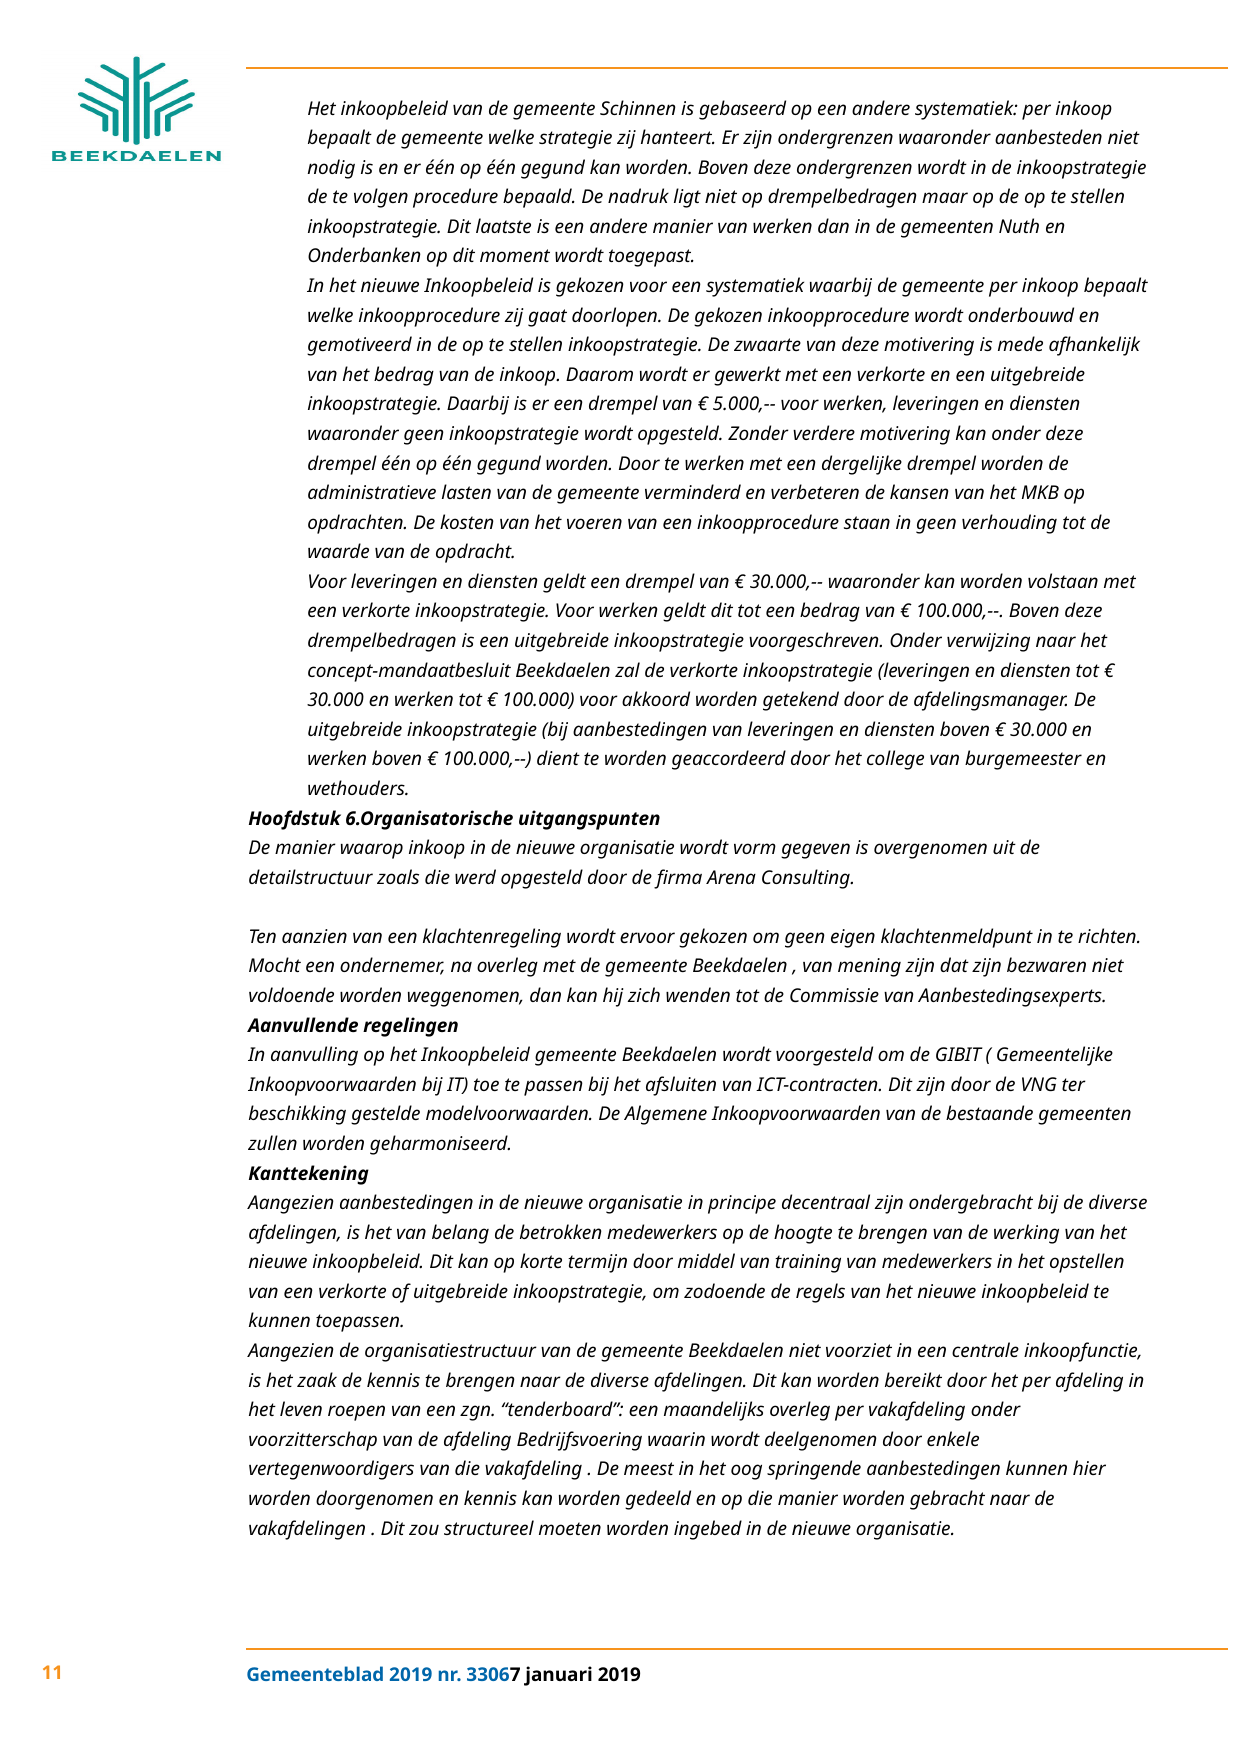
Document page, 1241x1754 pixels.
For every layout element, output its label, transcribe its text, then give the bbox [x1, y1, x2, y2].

text Aanvullende regelingen [248, 1012, 1152, 1038]
text Aangezien de organisatiestructuur van de gemeente Beekdaelen niet voorziet in een centrale inkoopfunctie, is het zaak de kennis te brengen naar de diverse afdelingen. Dit kan worden bereikt door het per afdeling in het leven roepen van een zgn. “tenderboard”: een maandelijks overleg per vakafdeling onder voorzitterschap van de afdeling Bedrijfsvoering waarin wordt deelgenomen door enkele vertegenwoordigers van die vakafdeling . De meest in het oog springende aanbestedingen kunnen hier worden doorgenomen en kennis kan worden gedeeld en op die manier worden gebracht naar de vakafdelingen . Dit zou structureel moeten worden ingebed in de nieuwe organisatie. [248, 1337, 1152, 1541]
list Voor leveringen en diensten geldt een drempel van € 30.000,-- waaronder kan worden volstaan met een verkorte inkoopstrategie. Voor werken geldt dit tot een bedrag van € 100.000,--. Boven deze drempelbedragen is een uitgebreide inkoopstrategie voorgeschreven. Onder verwijzing naar het concept-mandaatbesluit Beekdaelen zal de verkorte inkoopstrategie (leveringen en diensten tot € 30.000 en werken tot € 100.000) voor akkoord worden getekend door de afdelingsmanager. De uitgebreide inkoopstrategie (bij aanbestedingen van leveringen en diensten boven € 30.000 en werken boven € 100.000,--) dient te worden geaccordeerd door het college van burgemeester en wethouders. [248, 568, 1152, 801]
list Het inkoopbeleid van de gemeente Schinnen is gebaseerd op een andere systematiek: per inkoop bepaalt de gemeente welke strategie zij hanteert. Er zijn ondergrenzen waaronder aanbesteden niet nodig is en er één op één gegund kan worden. Boven deze ondergrenzen wordt in de inkoopstrategie de te volgen procedure bepaald. De nadruk ligt niet op drempelbedragen maar op de op te stellen inkoopstrategie. Dit laatste is een andere manier van werken dan in de gemeenten Nuth en Onderbanken op dit moment wordt toegepast. [248, 95, 1152, 268]
list In het nieuwe Inkoopbeleid is gekozen voor een systematiek waarbij de gemeente per inkoop bepaalt welke inkoopprocedure zij gaat doorlopen. De gekozen inkoopprocedure wordt onderbouwd en gemotiveerd in de op te stellen inkoopstrategie. De zwaarte van deze motivering is mede afhankelijk van het bedrag van de inkoop. Daarom wordt er gewerkt met een verkorte en een uitgebreide inkoopstrategie. Daarbij is er een drempel van € 5.000,-- voor werken, leveringen en diensten waaronder geen inkoopstrategie wordt opgesteld. Zonder verdere motivering kan onder deze drempel één op één gegund worden. Door te werken met een dergelijke drempel worden de administratieve lasten van de gemeente verminderd en verbeteren de kansen van het MKB op opdrachten. De kosten van het voeren van een inkoopprocedure staan in geen verhouding tot de waarde van de opdracht. [248, 272, 1152, 564]
text Kanttekening [248, 1160, 1152, 1186]
text In aanvulling op het Inkoopbeleid gemeente Beekdaelen wordt voorgesteld om de GIBIT ( Gemeentelijke Inkoopvoorwaarden bij IT) toe te passen bij het afsluiten van ICT-contracten. Dit zijn door de VNG ter beschikking gestelde modelvoorwaarden. De Algemene Inkoopvoorwaarden van de bestaande gemeenten zullen worden geharmoniseerd. [248, 1041, 1152, 1156]
text Aangezien aanbestedingen in de nieuwe organisatie in principe decentraal zijn ondergebracht bij de diverse afdelingen, is het van belang de betrokken medewerkers op de hoogte te brengen van de werking van het nieuwe inkoopbeleid. Dit kan op korte termijn door middel van training van medewerkers in het opstellen van een verkorte of uitgebreide inkoopstrategie, om zodoende de regels van het nieuwe inkoopbeleid te kunnen toepassen. [248, 1189, 1152, 1333]
text Ten aanzien van een klachtenregeling wordt ervoor gekozen om geen eigen klachtenmeldpunt in te richten. Mocht een ondernemer, na overleg met de gemeente Beekdaelen , van mening zijn dat zijn bezwaren niet voldoende worden weggenomen, dan kan hij zich wenden tot de Commissie van Aanbestedingsexperts. [248, 923, 1152, 1008]
text Hoofdstuk 6.Organisatorische uitgangspunten [248, 805, 1152, 831]
text De manier waarop inkoop in de nieuwe organisatie wordt vorm gegeven is overgenomen uit de detailstructuur zoals die werd opgesteld door de firma Arena Consulting. [248, 834, 1152, 890]
picture [41, 47, 231, 172]
